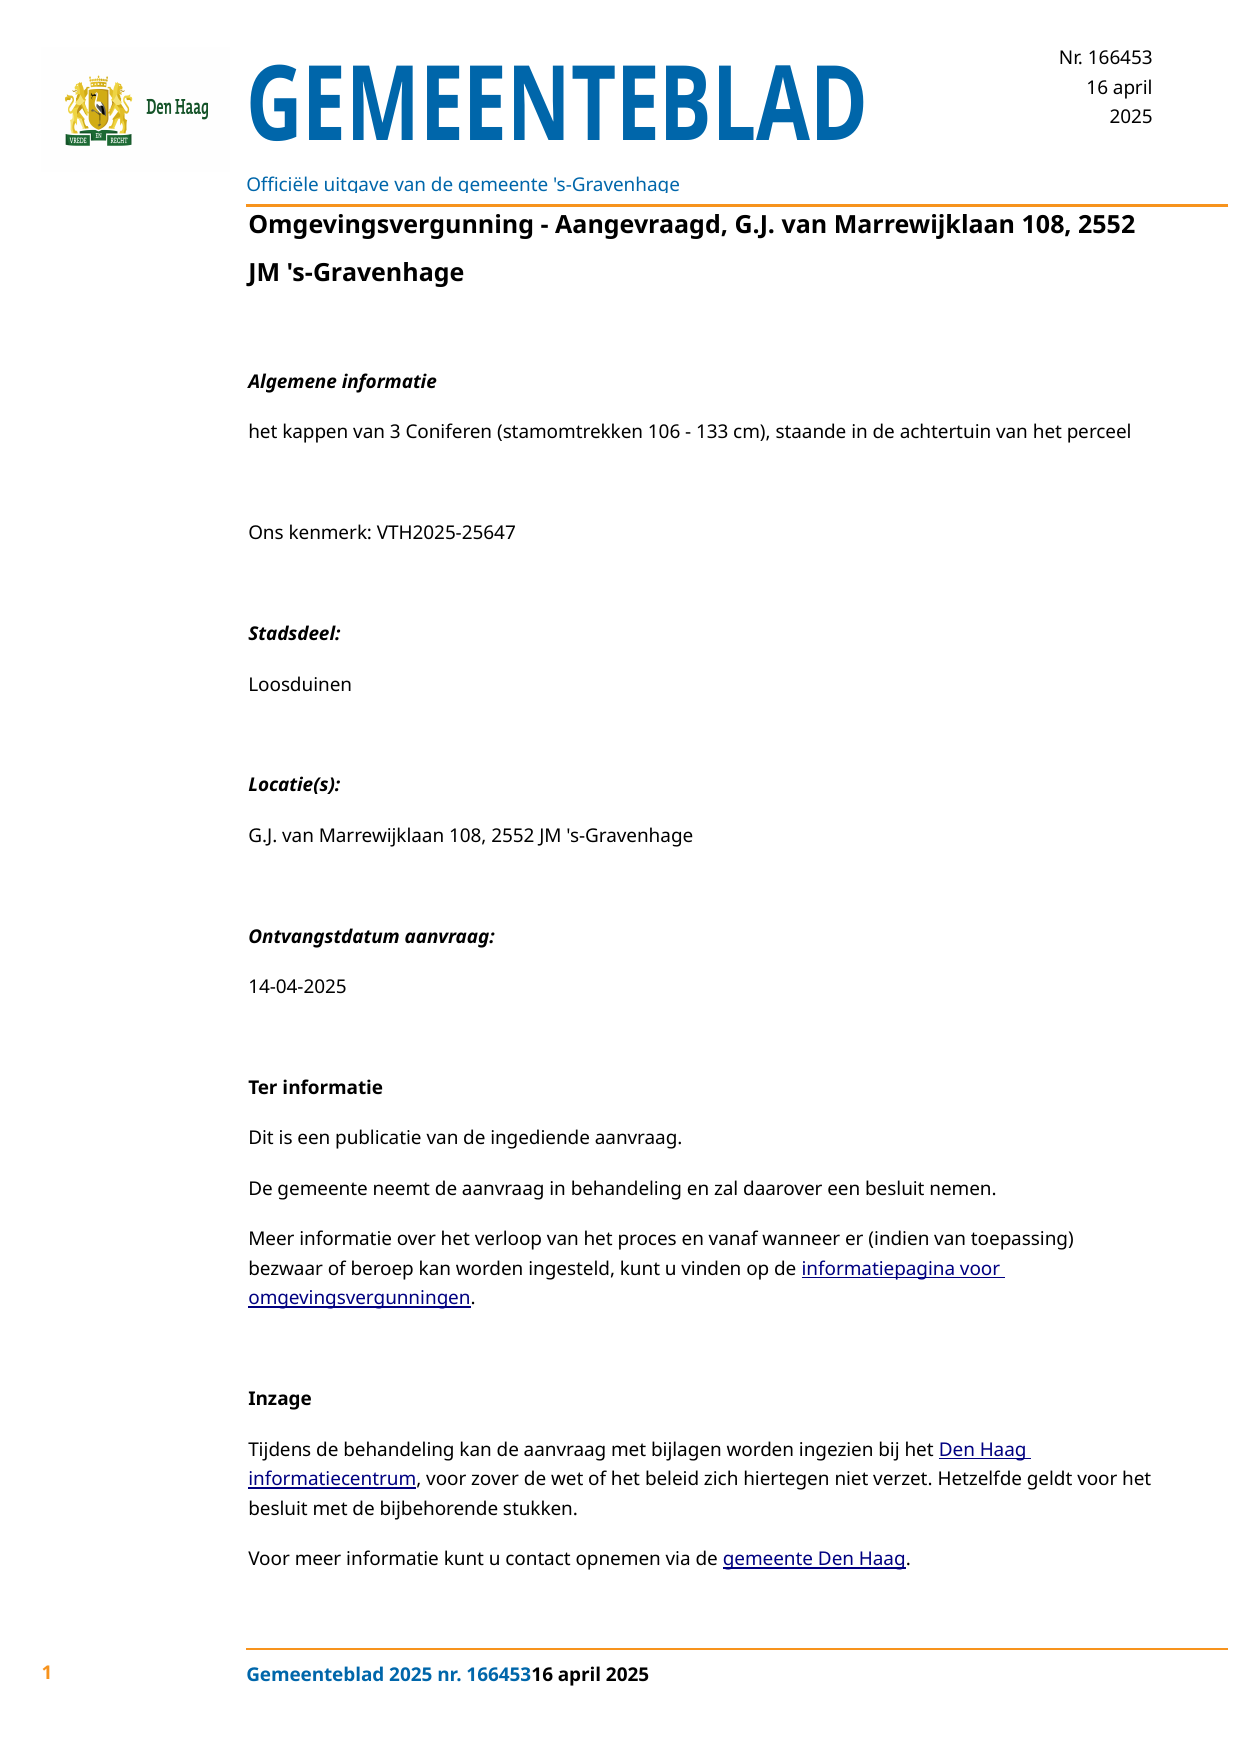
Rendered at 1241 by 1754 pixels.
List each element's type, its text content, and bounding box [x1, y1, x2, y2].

text Inzage [248, 1385, 1152, 1411]
text Stadsdeel: [248, 620, 1152, 646]
text 14-04-2025 [248, 973, 1152, 999]
text Loosduinen [248, 671, 1152, 697]
text Ons kenmerk: VTH2025-25647 [248, 519, 1152, 545]
text Voor meer informatie kunt u contact opnemen via de gemeente Den Haag. [248, 1545, 1152, 1571]
text het kappen van 3 Coniferen (stamomtrekken 106 - 133 cm), staande in de achtertuin van het perceel [248, 419, 1152, 444]
picture [41, 47, 231, 172]
text Meer informatie over het verloop van het proces en vanaf wanneer er (indien van toepassing) bezwaar of beroep kan worden ingesteld, kunt u vinden op de informatiepagina voor omgevingsvergunningen. [248, 1225, 1152, 1310]
text Ter informatie [248, 1074, 1152, 1100]
text Ontvangstdatum aanvraag: [248, 923, 1152, 949]
text Tijdens de behandeling kan de aanvraag met bijlagen worden ingezien bij het Den Haag informatiecentrum, voor zover de wet of het beleid zich hiertegen niet verzet. Hetzelfde geldt voor het besluit met de bijbehorende stukken. [248, 1436, 1152, 1521]
text Omgevingsvergunning - Aangevraagd, G.J. van Marrewijklaan 108, 2552 JM 's-Gravenhage [248, 207, 1152, 288]
text Locatie(s): [248, 772, 1152, 797]
text G.J. van Marrewijklaan 108, 2552 JM 's-Gravenhage [248, 822, 1152, 848]
text Dit is een publicatie van de ingediende aanvraag. [248, 1124, 1152, 1150]
text De gemeente neemt de aanvraag in behandeling en zal daarover een besluit nemen. [248, 1175, 1152, 1201]
text Algemene informatie [248, 368, 1152, 394]
